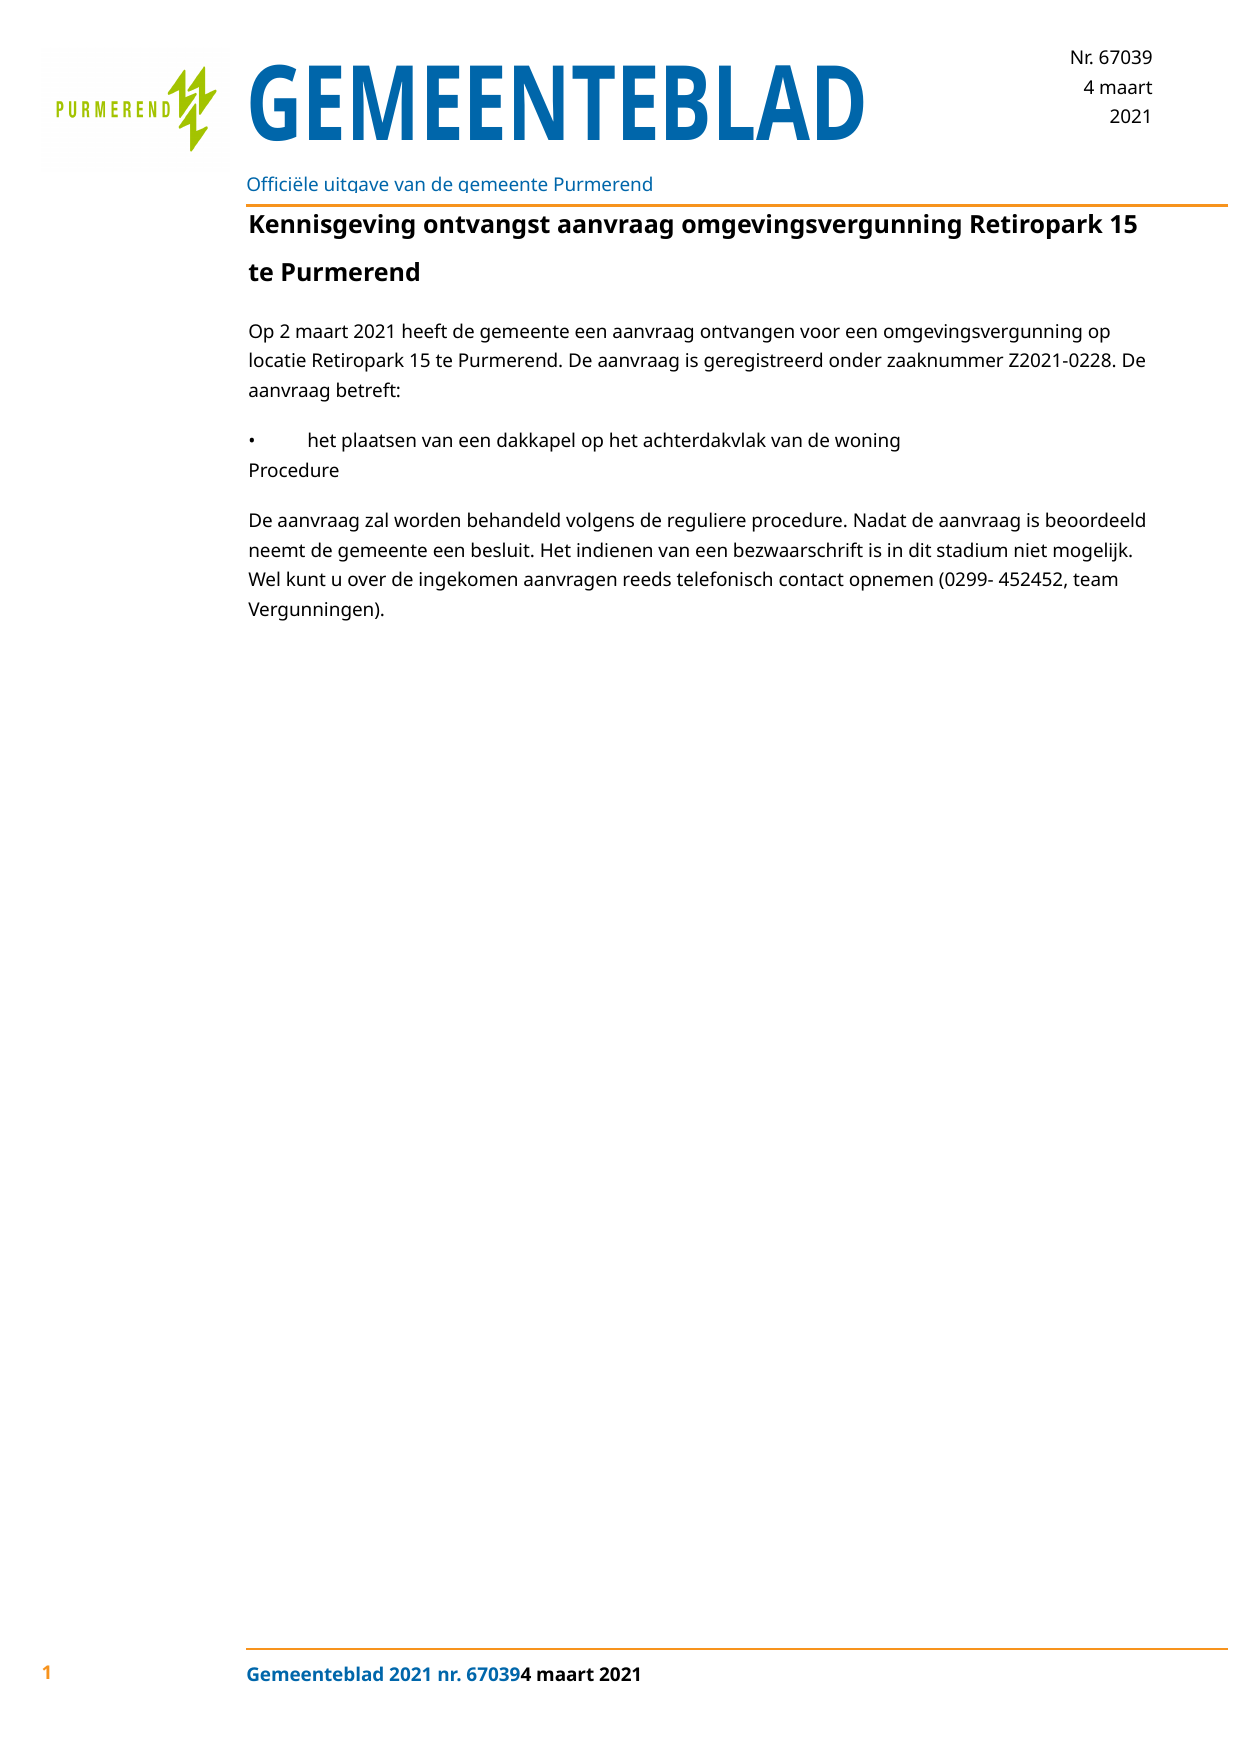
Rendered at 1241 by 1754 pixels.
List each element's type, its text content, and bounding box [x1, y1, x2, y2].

list het plaatsen van een dakkapel op het achterdakvlak van de woning [248, 427, 1152, 453]
text Procedure [248, 457, 1152, 483]
text Kennisgeving ontvangst aanvraag omgevingsvergunning Retiropark 15 te Purmerend [248, 207, 1152, 288]
picture [41, 47, 231, 172]
text Op 2 maart 2021 heeft de gemeente een aanvraag ontvangen voor een omgevingsvergunning op locatie Retiropark 15 te Purmerend. De aanvraag is geregistreerd onder zaaknummer Z2021-0228. De aanvraag betreft: [248, 318, 1152, 403]
text De aanvraag zal worden behandeld volgens de reguliere procedure. Nadat de aanvraag is beoordeeld neemt de gemeente een besluit. Het indienen van een bezwaarschrift is in dit stadium niet mogelijk. Wel kunt u over de ingekomen aanvragen reeds telefonisch contact opnemen (0299- 452452, team Vergunningen). [248, 507, 1152, 622]
